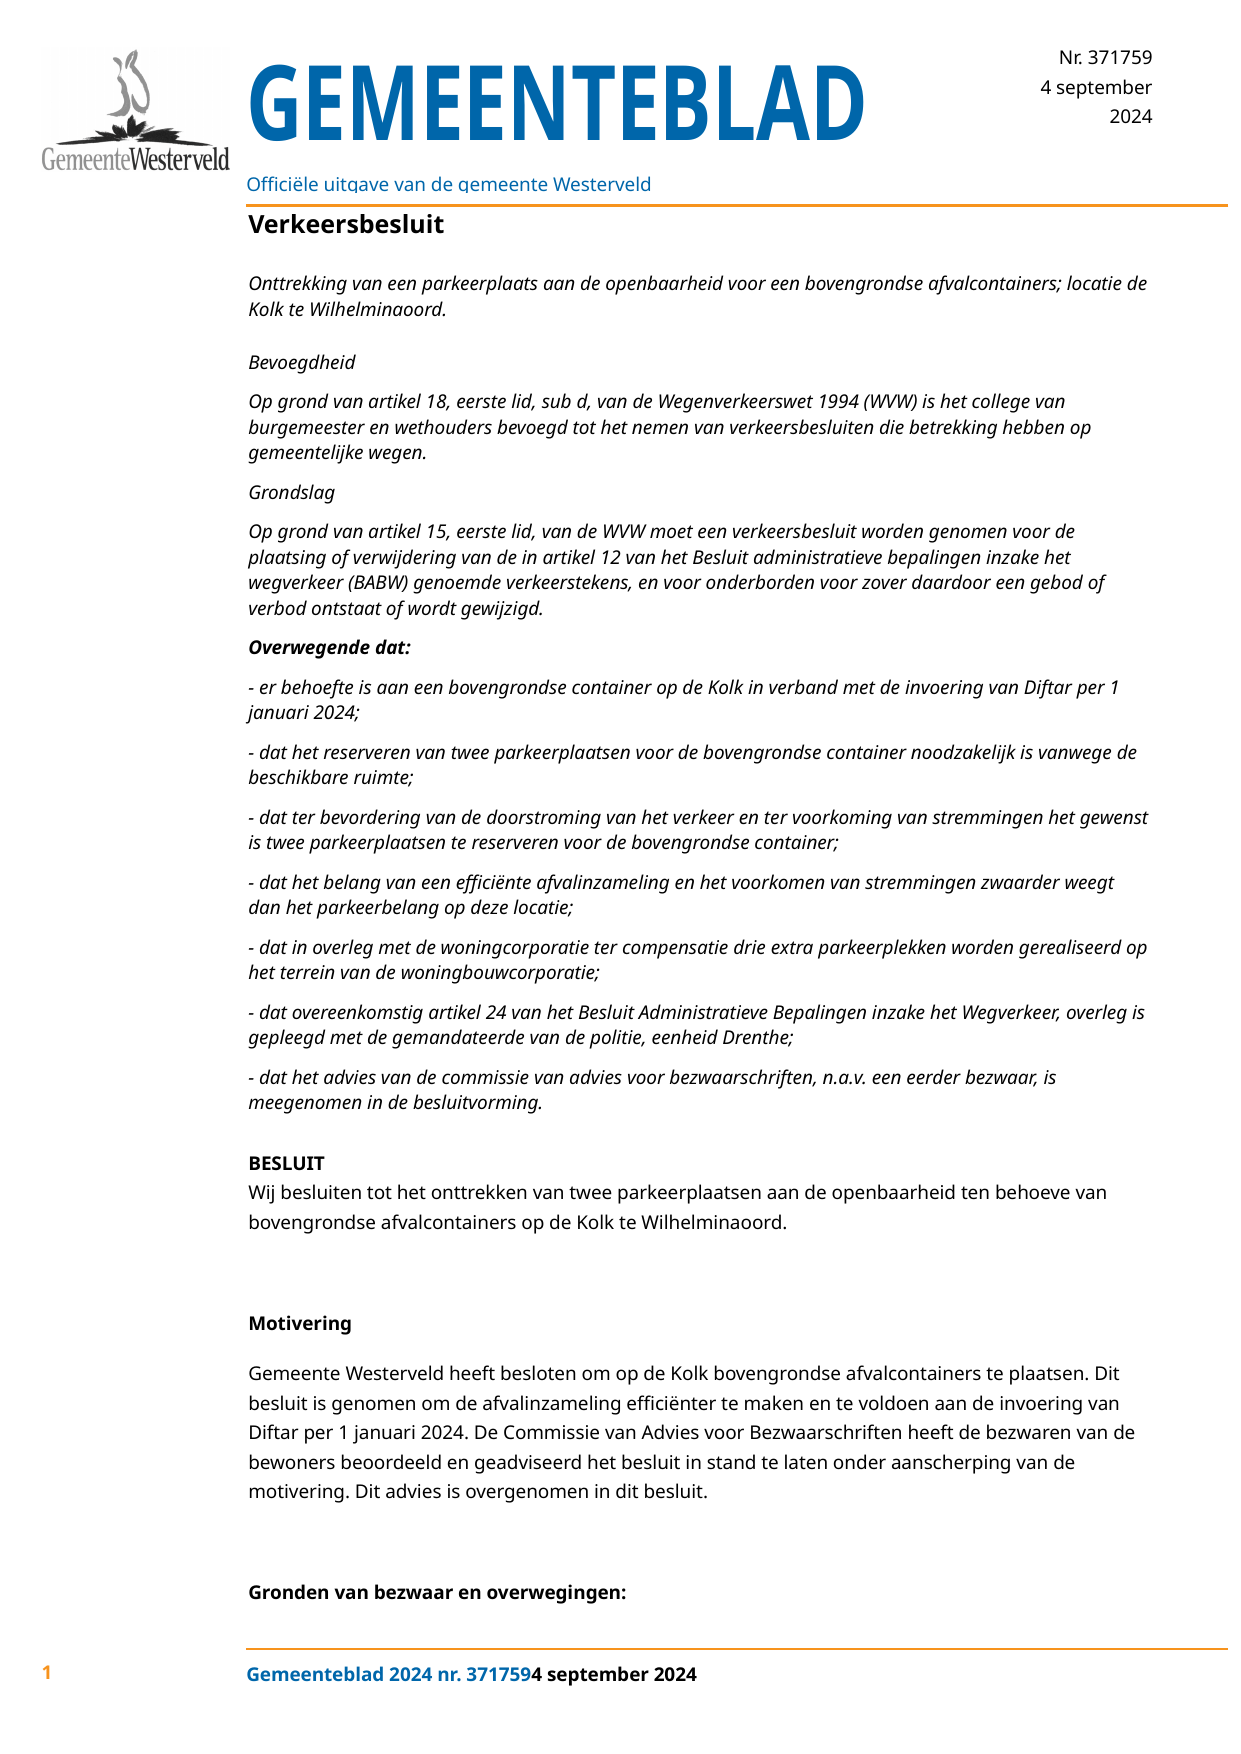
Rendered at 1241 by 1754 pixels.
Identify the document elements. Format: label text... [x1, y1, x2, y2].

text Verkeersbesluit [248, 207, 1152, 241]
text - dat overeenkomstig artikel 24 van het Besluit Administratieve Bepalingen inzake het Wegverkeer, overleg is gepleegd met de gemandateerde van de politie, eenheid Drenthe; [248, 999, 1152, 1050]
text Motivering [248, 1310, 1152, 1335]
text Gemeente Westerveld heeft besloten om op de Kolk bovengrondse afvalcontainers te plaatsen. Dit besluit is genomen om de afvalinzameling efficiënter te maken en te voldoen aan de invoering van Diftar per 1 januari 2024. De Commissie van Advies voor Bezwaarschriften heeft de bezwaren van de bewoners beoordeeld en geadviseerd het besluit in stand te laten onder aanscherping van de motivering. Dit advies is overgenomen in dit besluit. [248, 1360, 1152, 1504]
text Overwegende dat: [248, 634, 1152, 660]
text - dat het belang van een efficiënte afvalinzameling en het voorkomen van stremmingen zwaarder weegt dan het parkeerbelang op deze locatie; [248, 869, 1152, 920]
text - dat in overleg met de woningcorporatie ter compensatie drie extra parkeerplekken worden gerealiseerd op het terrein van de woningbouwcorporatie; [248, 934, 1152, 985]
text Onttrekking van een parkeerplaats aan de openbaarheid voor een bovengrondse afvalcontainers; locatie de Kolk te Wilhelminaoord. [248, 270, 1152, 322]
text Grondslag [248, 479, 1152, 504]
text BESLUIT [248, 1150, 1152, 1175]
text Bevoegdheid [248, 349, 1152, 374]
text - er behoefte is aan een bovengrondse container op de Kolk in verband met de invoering van Diftar per 1 januari 2024; [248, 674, 1152, 725]
text - dat het reserveren van twee parkeerplaatsen voor de bovengrondse container noodzakelijk is vanwege de beschikbare ruimte; [248, 739, 1152, 790]
text - dat het advies van de commissie van advies voor bezwaarschriften, n.a.v. een eerder bezwaar, is meegenomen in de besluitvorming. [248, 1064, 1152, 1115]
text - dat ter bevordering van de doorstroming van het verkeer en ter voorkoming van stremmingen het gewenst is twee parkeerplaatsen te reserveren voor de bovengrondse container; [248, 804, 1152, 855]
text Wij besluiten tot het onttrekken van twee parkeerplaatsen aan de openbaarheid ten behoeve van bovengrondse afvalcontainers op de Kolk te Wilhelminaoord. [248, 1179, 1152, 1234]
text Gronden van bezwaar en overwegingen: [248, 1579, 1152, 1605]
picture [41, 47, 231, 172]
text Op grond van artikel 18, eerste lid, sub d, van de Wegenverkeerswet 1994 (WVW) is het college van burgemeester en wethouders bevoegd tot het nemen van verkeersbesluiten die betrekking hebben op gemeentelijke wegen. [248, 388, 1152, 465]
text Op grond van artikel 15, eerste lid, van de WVW moet een verkeersbesluit worden genomen voor de plaatsing of verwijdering van de in artikel 12 van het Besluit administratieve bepalingen inzake het wegverkeer (BABW) genoemde verkeerstekens, en voor onderborden voor zover daardoor een gebod of verbod ontstaat of wordt gewijzigd. [248, 518, 1152, 621]
